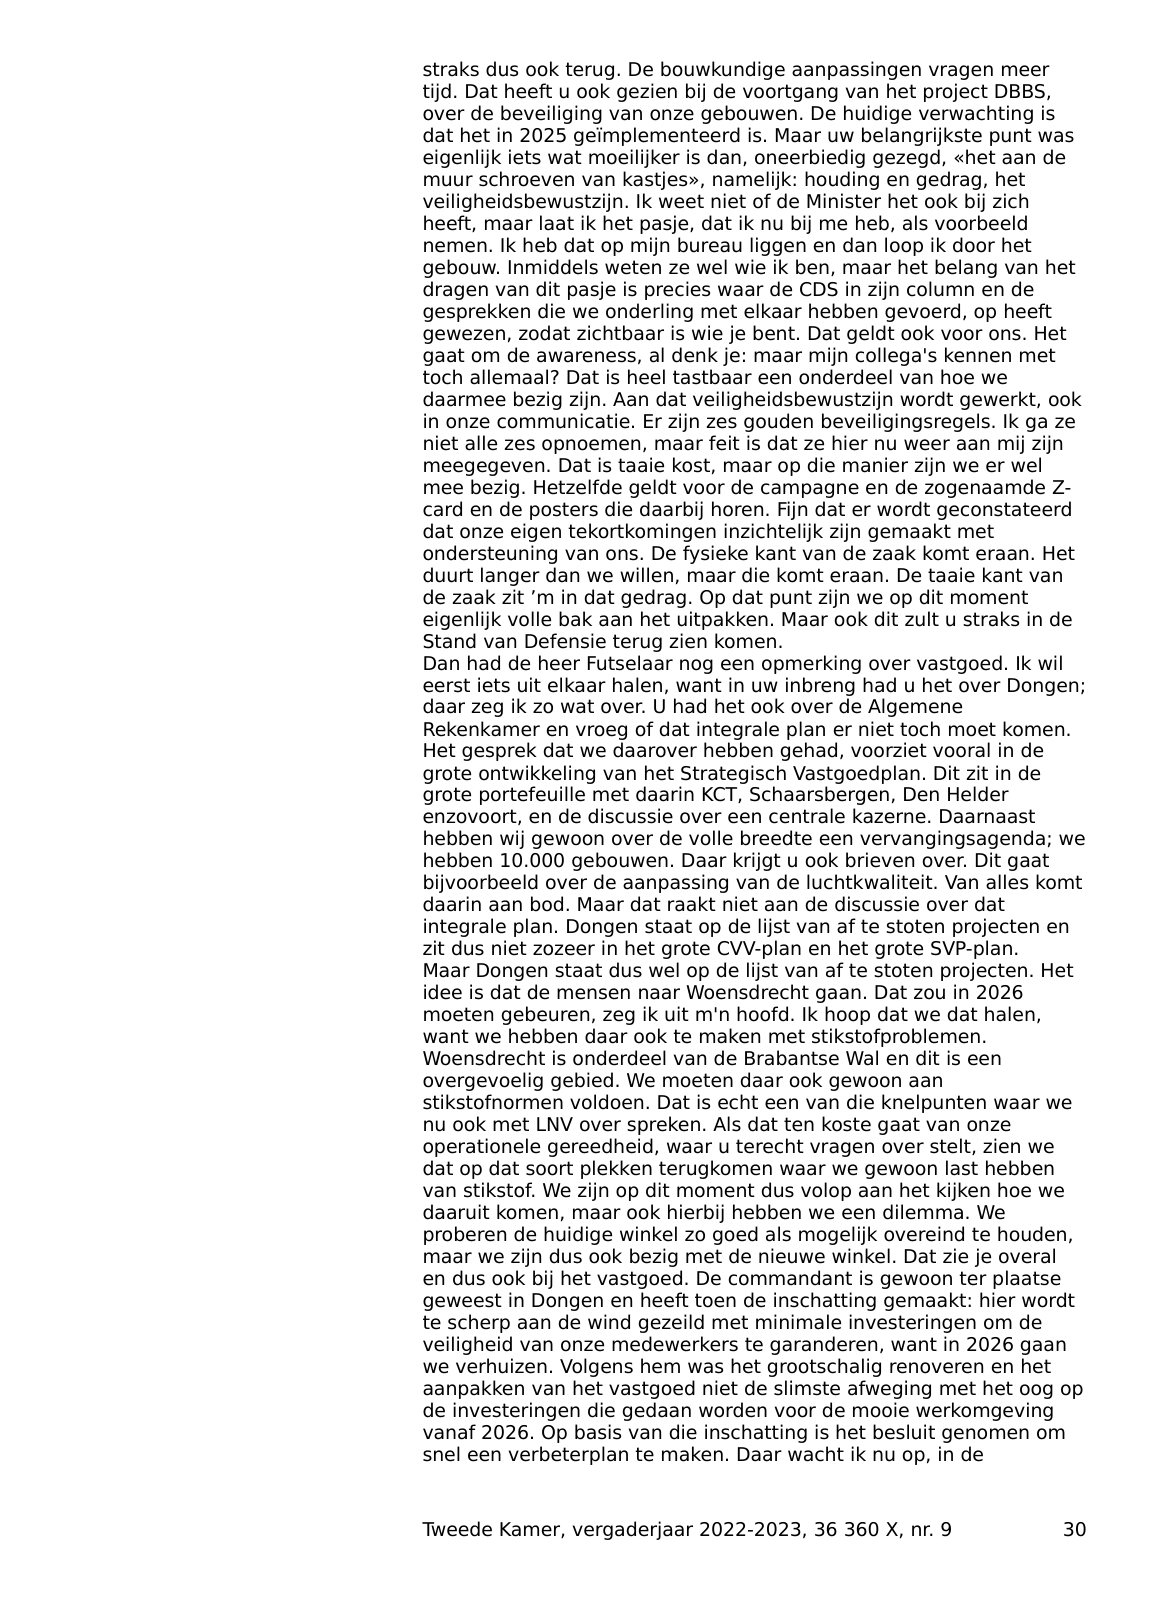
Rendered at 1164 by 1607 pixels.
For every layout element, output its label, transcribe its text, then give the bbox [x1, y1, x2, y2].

text Maar Dongen staat dus wel op de lijst van af te stoten projecten. Het idee is dat de mensen naar Woensdrecht gaan. Dat zou in 2026 moeten gebeuren, zeg ik uit m'n hoofd. Ik hoop dat we dat halen, want we hebben daar ook te maken met stikstofproblemen. Woensdrecht is onderdeel van de Brabantse Wal en dit is een overgevoelig gebied. We moeten daar ook gewoon aan stikstofnormen voldoen. Dat is echt een van die knelpunten waar we nu ook met LNV over spreken. Als dat ten koste gaat van onze operationele gereedheid, waar u terecht vragen over stelt, zien we dat op dat soort plekken terugkomen waar we gewoon last hebben van stikstof. We zijn op dit moment dus volop aan het kijken hoe we daaruit komen, maar ook hierbij hebben we een dilemma. We proberen de huidige winkel zo goed als mogelijk overeind te houden, maar we zijn dus ook bezig met de nieuwe winkel. Dat zie je overal en dus ook bij het vastgoed. De commandant is gewoon ter plaatse geweest in Dongen en heeft toen de inschatting gemaakt: hier wordt te scherp aan de wind gezeild met minimale investeringen om de veiligheid van onze medewerkers te garanderen, want in 2026 gaan we verhuizen. Volgens hem was het grootschalig renoveren en het aanpakken van het vastgoed niet de slimste afweging met het oog op de investeringen die gedaan worden voor de mooie werkomgeving vanaf 2026. Op basis van die inschatting is het besluit genomen om snel een verbeterplan te maken. Daar wacht ik nu op, in de [422, 960, 1087, 1466]
text straks dus ook terug. De bouwkundige aanpassingen vragen meer tijd. Dat heeft u ook gezien bij de voortgang van het project DBBS, over de beveiliging van onze gebouwen. De huidige verwachting is dat het in 2025 geïmplementeerd is. Maar uw belangrijkste punt was eigenlijk iets wat moeilijker is dan, oneerbiedig gezegd, «het aan de muur schroeven van kastjes», namelijk: houding en gedrag, het veiligheidsbewustzijn. Ik weet niet of de Minister het ook bij zich heeft, maar laat ik het pasje, dat ik nu bij me heb, als voorbeeld nemen. Ik heb dat op mijn bureau liggen en dan loop ik door het gebouw. Inmiddels weten ze wel wie ik ben, maar het belang van het dragen van dit pasje is precies waar de CDS in zijn column en de gesprekken die we onderling met elkaar hebben gevoerd, op heeft gewezen, zodat zichtbaar is wie je bent. Dat geldt ook voor ons. Het gaat om de awareness, al denk je: maar mijn collega's kennen met toch allemaal? Dat is heel tastbaar een onderdeel van hoe we daarmee bezig zijn. Aan dat veiligheidsbewustzijn wordt gewerkt, ook in onze communicatie. Er zijn zes gouden beveiligingsregels. Ik ga ze niet alle zes opnoemen, maar feit is dat ze hier nu weer aan mij zijn meegegeven. Dat is taaie kost, maar op die manier zijn we er wel mee bezig. Hetzelfde geldt voor de campagne en de zogenaamde Z-card en de posters die daarbij horen. Fijn dat er wordt geconstateerd dat onze eigen tekortkomingen inzichtelijk zijn gemaakt met ondersteuning van ons. De fysieke kant van de zaak komt eraan. Het duurt langer dan we willen, maar die komt eraan. De taaie kant van de zaak zit ’m in dat gedrag. Op dat punt zijn we op dit moment eigenlijk volle bak aan het uitpakken. Maar ook dit zult u straks in de Stand van Defensie terug zien komen. [422, 59, 1087, 652]
text Dan had de heer Futselaar nog een opmerking over vastgoed. Ik wil eerst iets uit elkaar halen, want in uw inbreng had u het over Dongen; daar zeg ik zo wat over. U had het ook over de Algemene Rekenkamer en vroeg of dat integrale plan er niet toch moet komen. Het gesprek dat we daarover hebben gehad, voorziet vooral in de grote ontwikkeling van het Strategisch Vastgoedplan. Dit zit in de grote portefeuille met daarin KCT, Schaarsbergen, Den Helder enzovoort, en de discussie over een centrale kazerne. Daarnaast hebben wij gewoon over de volle breedte een vervangingsagenda; we hebben 10.000 gebouwen. Daar krijgt u ook brieven over. Dit gaat bijvoorbeeld over de aanpassing van de luchtkwaliteit. Van alles komt daarin aan bod. Maar dat raakt niet aan de discussie over dat integrale plan. Dongen staat op de lijst van af te stoten projecten en zit dus niet zozeer in het grote CVV-plan en het grote SVP-plan. [422, 652, 1087, 960]
